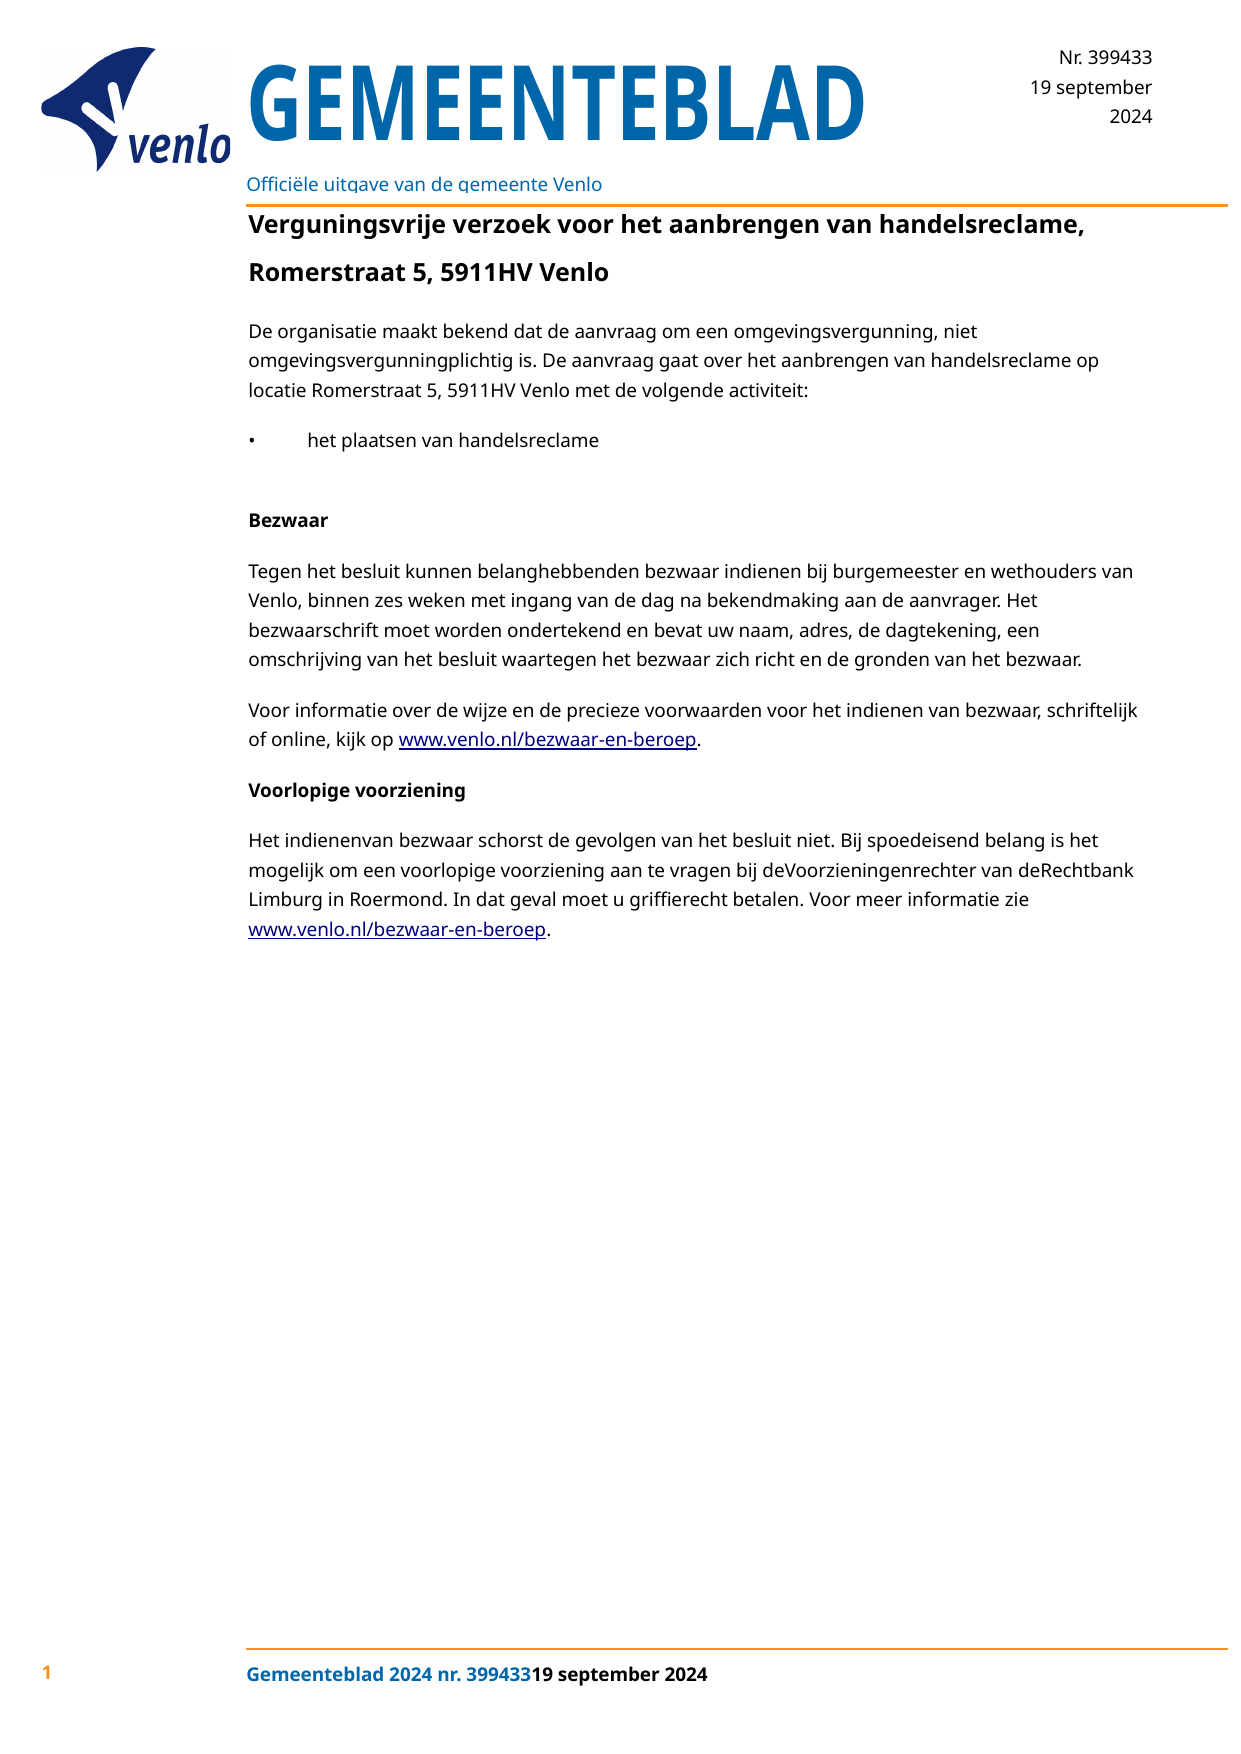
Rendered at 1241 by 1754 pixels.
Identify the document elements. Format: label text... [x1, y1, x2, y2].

list het plaatsen van handelsreclame [248, 427, 1152, 453]
text Bezwaar [248, 507, 1152, 533]
text Voor informatie over de wijze en de precieze voorwaarden voor het indienen van bezwaar, schriftelijk of online, kijk op www.venlo.nl/bezwaar-en-beroep. [248, 697, 1152, 752]
text Het indienenvan bezwaar schorst de gevolgen van het besluit niet. Bij spoedeisend belang is het mogelijk om een voorlopige voorziening aan te vragen bij deVoorzieningenrechter van deRechtbank Limburg in Roermond. In dat geval moet u griffierecht betalen. Voor meer informatie zie www.venlo.nl/bezwaar-en-beroep. [248, 827, 1152, 942]
text Tegen het besluit kunnen belanghebbenden bezwaar indienen bij burgemeester en wethouders van Venlo, binnen zes weken met ingang van de dag na bekendmaking aan de aanvrager. Het bezwaarschrift moet worden ondertekend en bevat uw naam, adres, de dagtekening, een omschrijving van het besluit waartegen het bezwaar zich richt en de gronden van het bezwaar. [248, 558, 1152, 672]
picture [41, 47, 231, 172]
text Voorlopige voorziening [248, 777, 1152, 803]
text Verguningsvrije verzoek voor het aanbrengen van handelsreclame, Romerstraat 5, 5911HV Venlo [248, 207, 1152, 288]
text De organisatie maakt bekend dat de aanvraag om een omgevingsvergunning, niet omgevingsvergunningplichtig is. De aanvraag gaat over het aanbrengen van handelsreclame op locatie Romerstraat 5, 5911HV Venlo met de volgende activiteit: [248, 318, 1152, 403]
